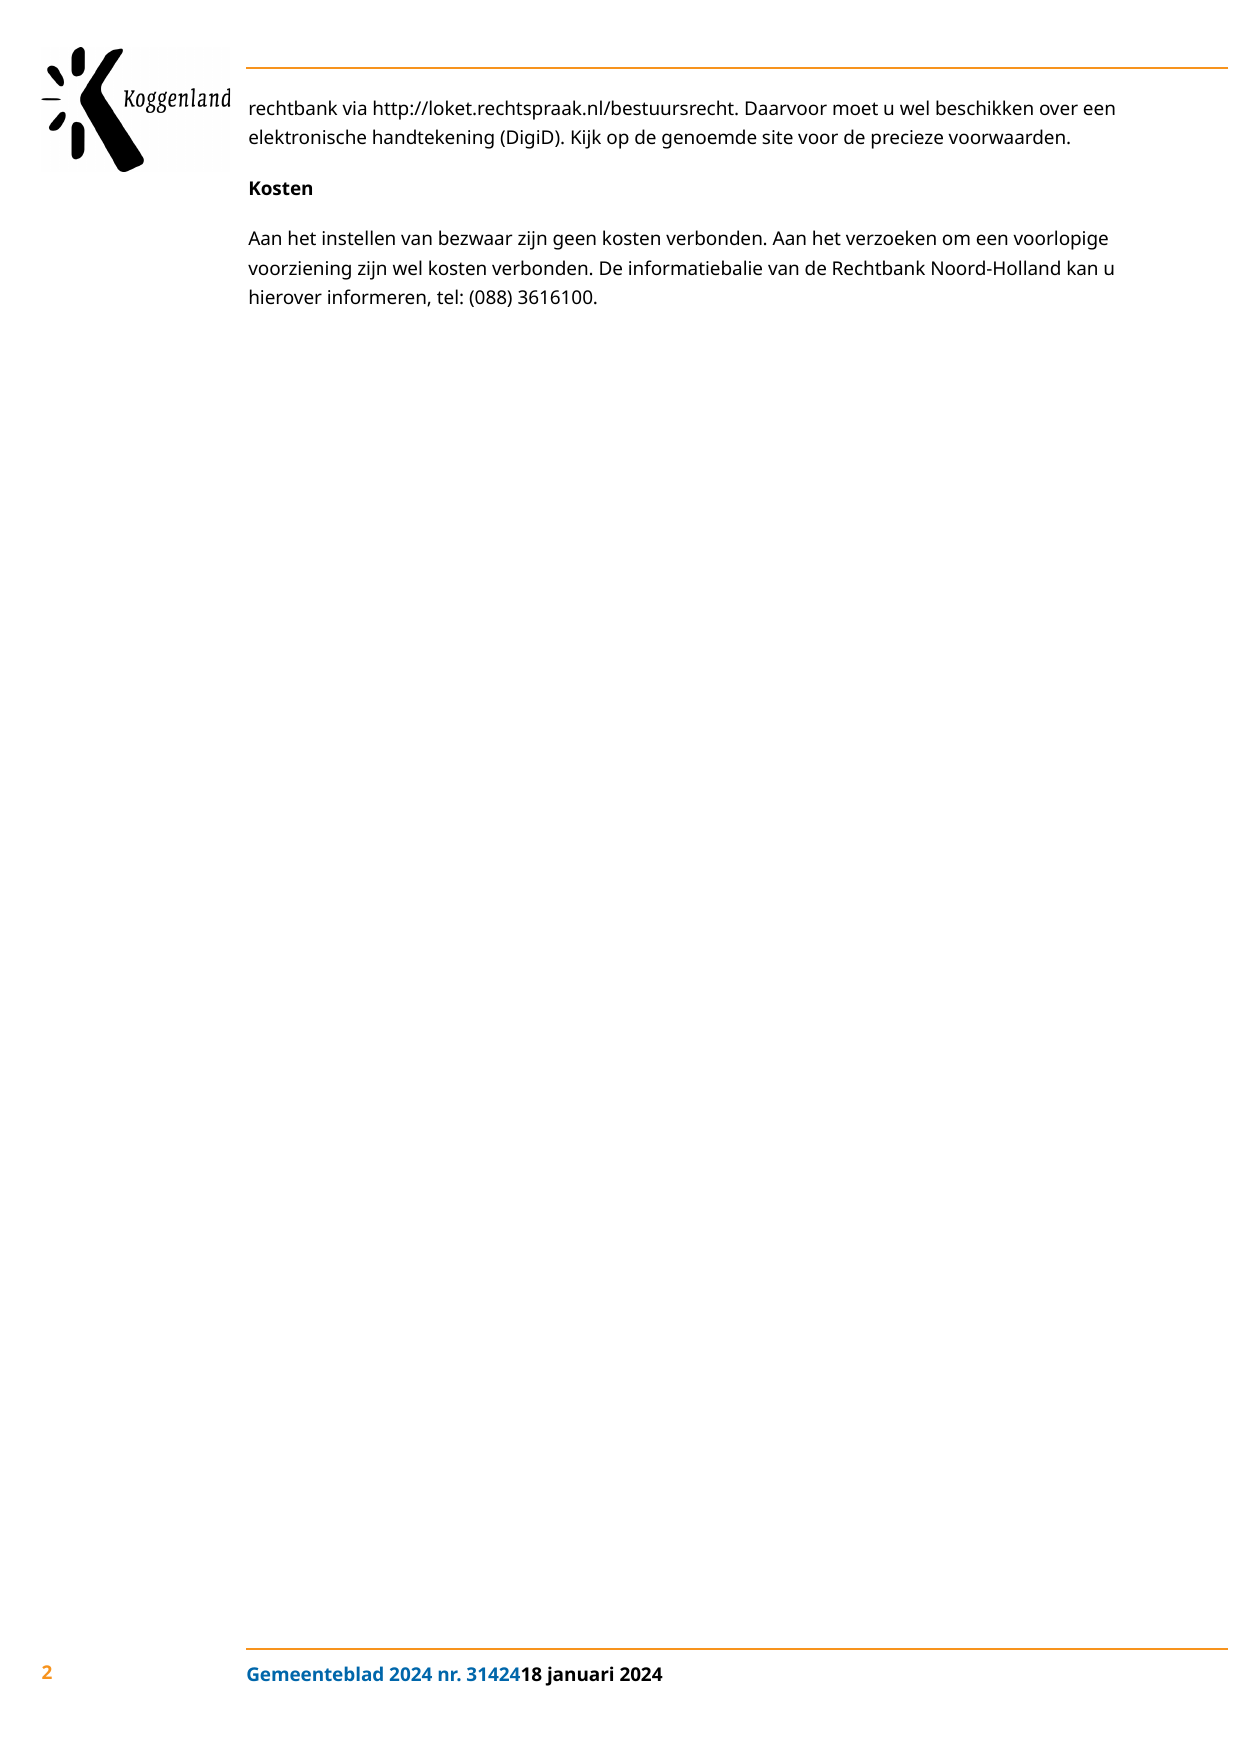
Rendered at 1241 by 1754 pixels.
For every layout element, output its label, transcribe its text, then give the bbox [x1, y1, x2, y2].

text rechtbank via http://loket.rechtspraak.nl/bestuursrecht. Daarvoor moet u wel beschikken over een elektronische handtekening (DigiD). Kijk op de genoemde site voor de precieze voorwaarden. [248, 95, 1152, 150]
picture [41, 47, 231, 172]
text Aan het instellen van bezwaar zijn geen kosten verbonden. Aan het verzoeken om een voorlopige voorziening zijn wel kosten verbonden. De informatiebalie van de Rechtbank Noord-Holland kan u hierover informeren, tel: (088) 3616100. [248, 225, 1152, 310]
text Kosten [248, 175, 1152, 201]
